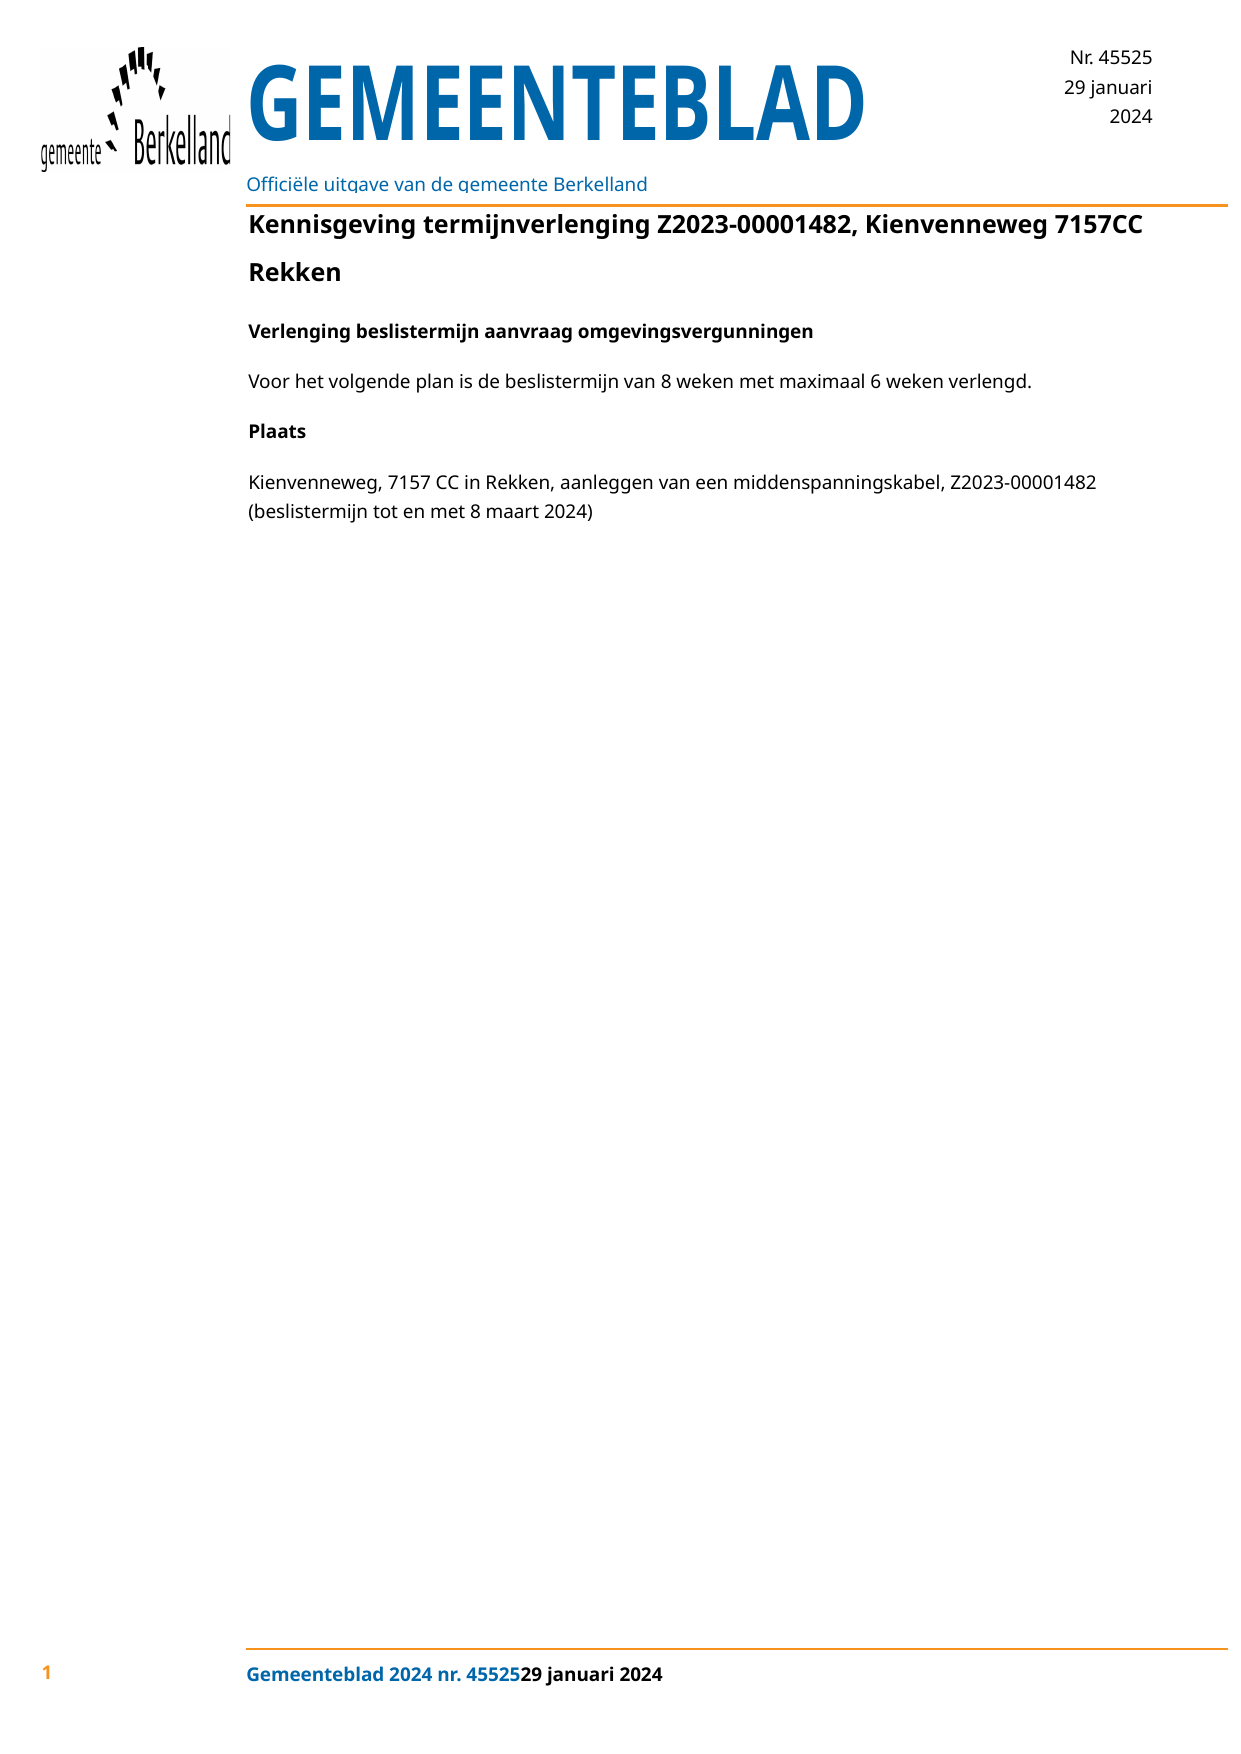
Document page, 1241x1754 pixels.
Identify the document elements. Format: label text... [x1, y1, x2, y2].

text Kennisgeving termijnverlenging Z2023-00001482, Kienvenneweg 7157CC Rekken [248, 207, 1152, 288]
text Plaats [248, 419, 1152, 444]
text Voor het volgende plan is de beslistermijn van 8 weken met maximaal 6 weken verlengd. [248, 368, 1152, 394]
picture [41, 47, 231, 172]
text Kienvenneweg, 7157 CC in Rekken, aanleggen van een middenspanningskabel, Z2023-00001482 (beslistermijn tot en met 8 maart 2024) [248, 469, 1152, 524]
text Verlenging beslistermijn aanvraag omgevingsvergunningen [248, 318, 1152, 344]
